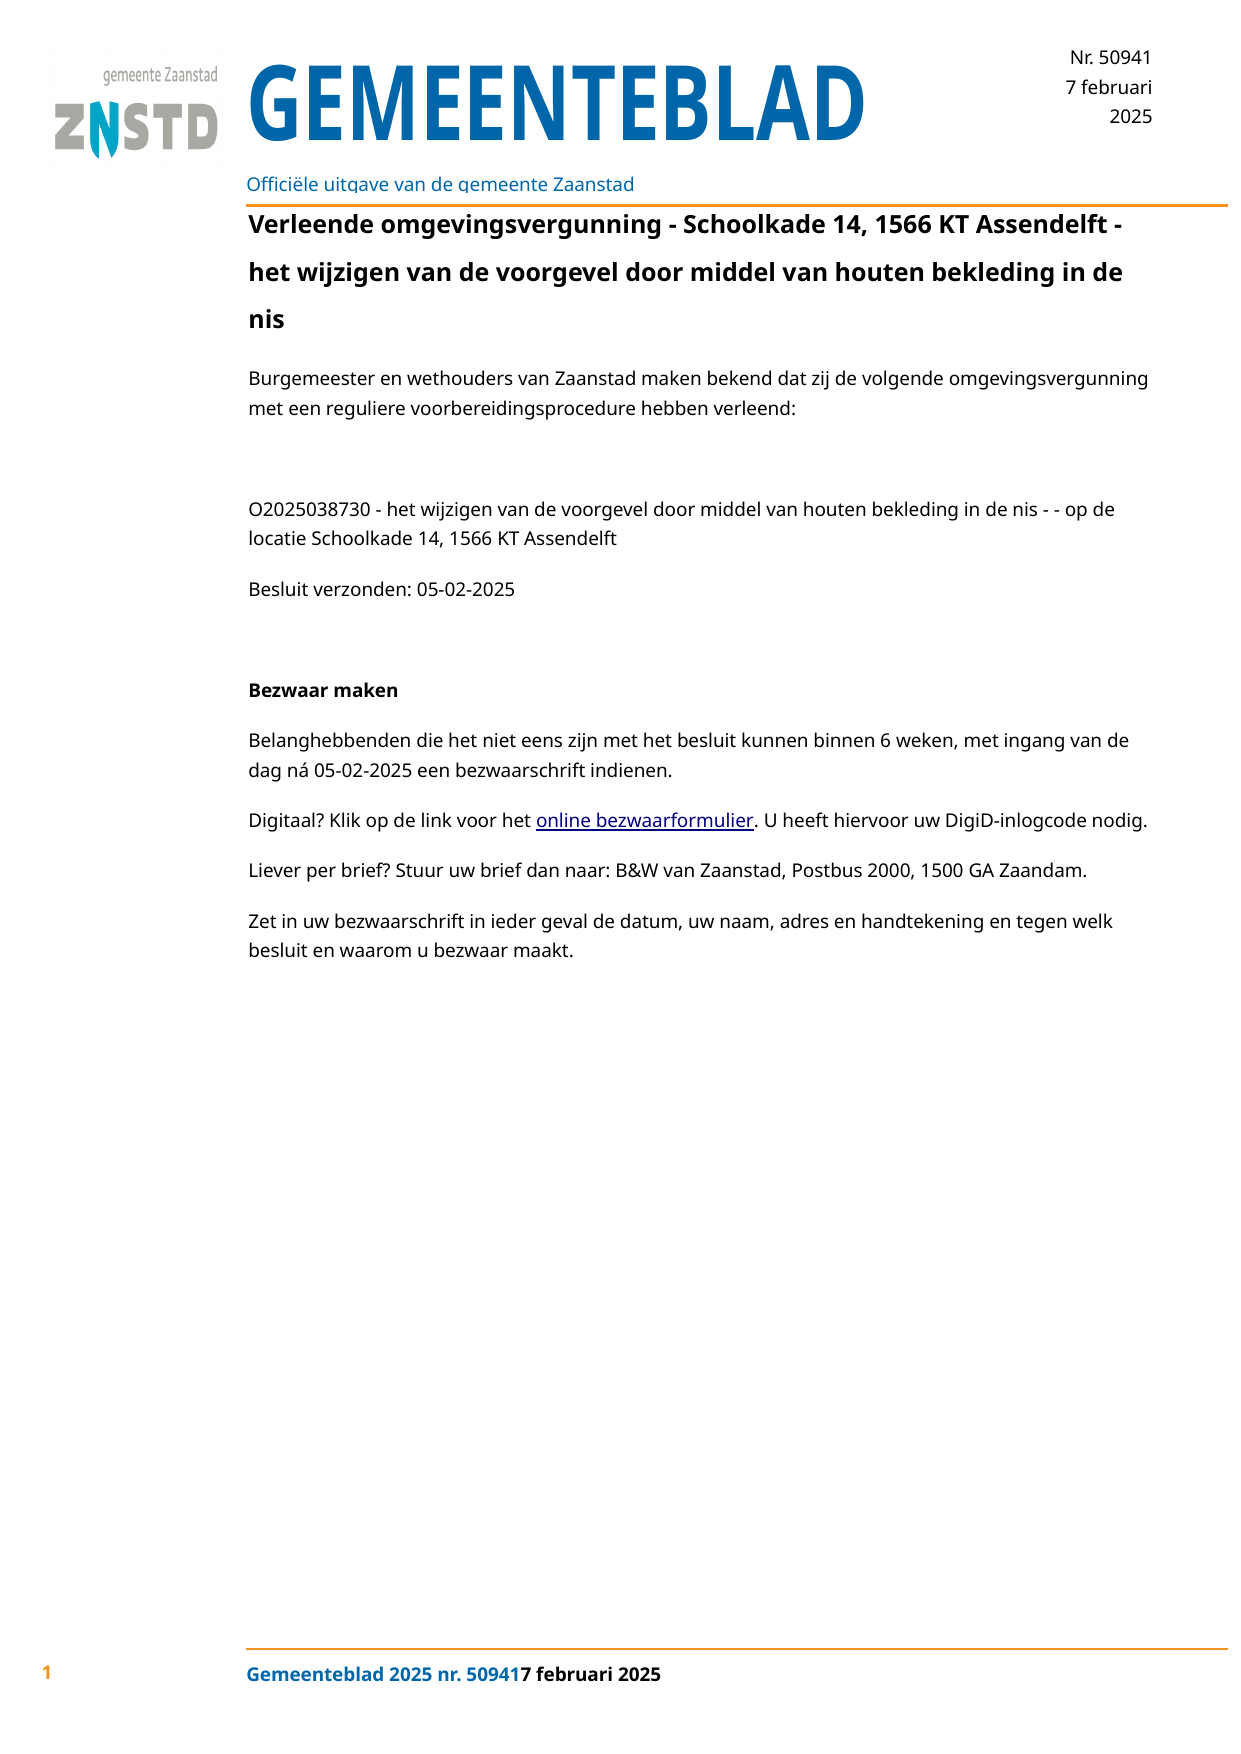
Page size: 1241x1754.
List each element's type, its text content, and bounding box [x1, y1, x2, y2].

text Zet in uw bezwaarschrift in ieder geval de datum, uw naam, adres en handtekening en tegen welk besluit en waarom u bezwaar maakt. [248, 908, 1152, 963]
text Besluit verzonden: 05-02-2025 [248, 576, 1152, 602]
text Verleende omgevingsvergunning - Schoolkade 14, 1566 KT Assendelft - het wijzigen van de voorgevel door middel van houten bekleding in de nis [248, 207, 1152, 336]
picture [41, 47, 231, 172]
text O2025038730 - het wijzigen van de voorgevel door middel van houten bekleding in de nis - - op de locatie Schoolkade 14, 1566 KT Assendelft [248, 496, 1152, 551]
text Liever per brief? Stuur uw brief dan naar: B&W van Zaanstad, Postbus 2000, 1500 GA Zaandam. [248, 858, 1152, 883]
text Belanghebbenden die het niet eens zijn met het besluit kunnen binnen 6 weken, met ingang van de dag ná 05-02-2025 een bezwaarschrift indienen. [248, 727, 1152, 782]
text Digitaal? Klik op de link voor het online bezwaarformulier. U heeft hiervoor uw DigiD-inlogcode nodig. [248, 807, 1152, 833]
text Burgemeester en wethouders van Zaanstad maken bekend dat zij de volgende omgevingsvergunning met een reguliere voorbereidingsprocedure hebben verleend: [248, 366, 1152, 421]
text Bezwaar maken [248, 677, 1152, 702]
